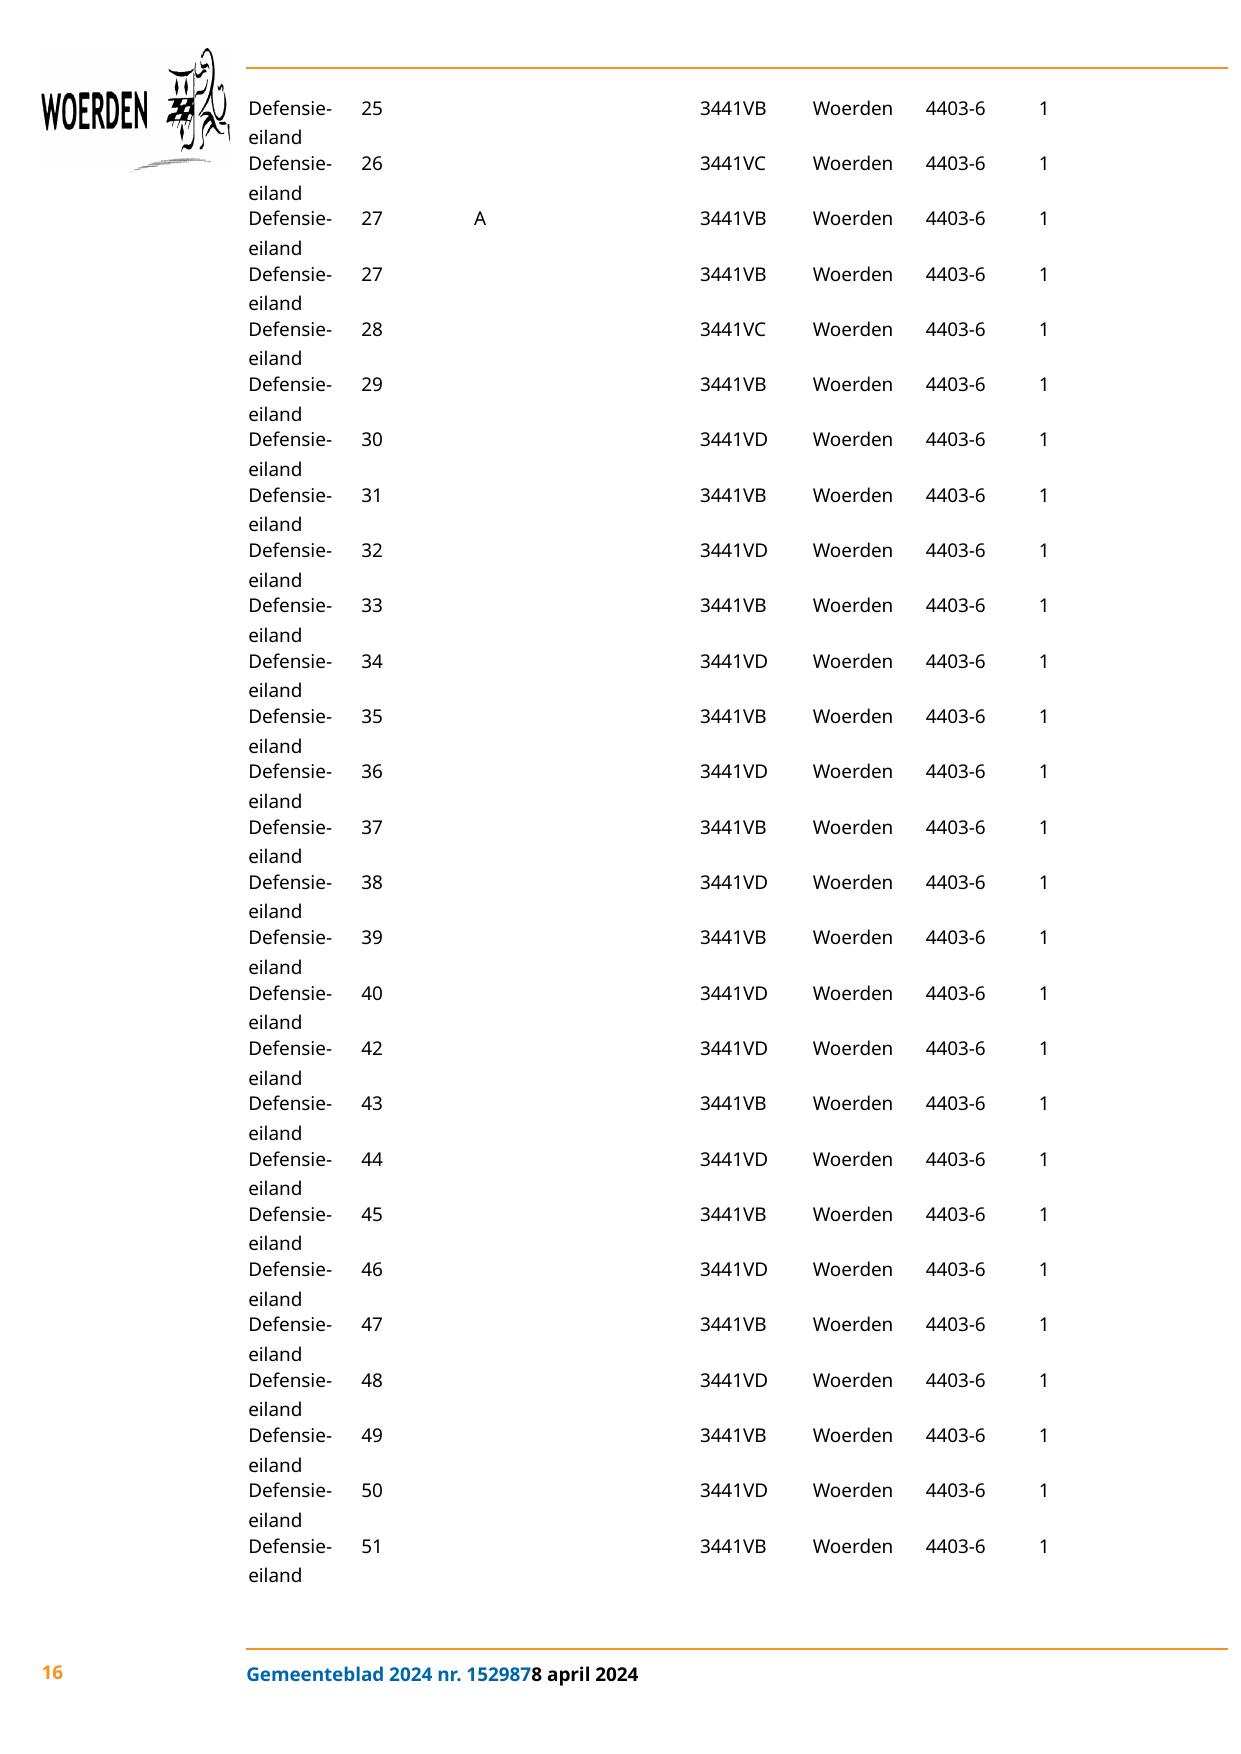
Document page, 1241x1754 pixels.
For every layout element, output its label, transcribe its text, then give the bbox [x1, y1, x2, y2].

table_cell 1 [1039, 593, 1152, 648]
table_cell Defensie-eiland [248, 869, 361, 924]
table_cell 1 [1039, 1422, 1152, 1478]
table_cell Woerden [813, 814, 926, 869]
table_cell 49 [361, 1422, 474, 1478]
table_cell 35 [361, 703, 474, 758]
table_cell 3441VB [700, 1201, 813, 1256]
table_cell 30 [361, 427, 474, 482]
table_cell 4403-6 [926, 1256, 1038, 1312]
table_cell A [474, 205, 587, 261]
table_cell [474, 482, 587, 537]
table_cell [474, 1367, 587, 1422]
table_cell 3441VD [700, 1146, 813, 1201]
table_cell 43 [361, 1090, 474, 1146]
table_cell 4403-6 [926, 814, 1038, 869]
table_cell [474, 427, 587, 482]
table_cell 1 [1039, 95, 1152, 150]
table_cell 3441VD [700, 1035, 813, 1090]
table_cell Woerden [813, 648, 926, 703]
table_cell [474, 1035, 587, 1090]
table_cell [587, 261, 700, 316]
table_cell 3441VD [700, 759, 813, 814]
table_cell Defensie-eiland [248, 814, 361, 869]
table_cell 4403-6 [926, 537, 1038, 593]
table_cell 27 [361, 261, 474, 316]
table_cell [474, 648, 587, 703]
table_cell 3441VD [700, 427, 813, 482]
table_cell 4403-6 [926, 1146, 1038, 1201]
table_cell 4403-6 [926, 1422, 1038, 1478]
table_cell 3441VB [700, 1533, 813, 1588]
table_cell Woerden [813, 150, 926, 205]
table_cell Defensie-eiland [248, 427, 361, 482]
table_cell [587, 1090, 700, 1146]
table_cell 4403-6 [926, 980, 1038, 1035]
table_cell 4403-6 [926, 759, 1038, 814]
table_cell Defensie-eiland [248, 648, 361, 703]
table_cell 1 [1039, 703, 1152, 758]
table_cell Defensie-eiland [248, 1035, 361, 1090]
table_cell Woerden [813, 482, 926, 537]
table_cell [587, 371, 700, 427]
table_cell [587, 1035, 700, 1090]
table_cell 1 [1039, 869, 1152, 924]
table_cell 3441VB [700, 205, 813, 261]
table_cell 40 [361, 980, 474, 1035]
table_cell 25 [361, 95, 474, 150]
table_cell [587, 759, 700, 814]
table_cell Defensie-eiland [248, 1146, 361, 1201]
table_cell Defensie-eiland [248, 1201, 361, 1256]
table_cell [587, 1146, 700, 1201]
table_cell Woerden [813, 1422, 926, 1478]
table_cell 3441VD [700, 1478, 813, 1533]
table_cell [474, 150, 587, 205]
table_cell 1 [1039, 1533, 1152, 1588]
table_cell 3441VC [700, 316, 813, 371]
table_cell Woerden [813, 593, 926, 648]
table_cell 4403-6 [926, 482, 1038, 537]
table_cell 4403-6 [926, 1312, 1038, 1367]
table_cell [474, 703, 587, 758]
table_cell 4403-6 [926, 1533, 1038, 1588]
table_cell [587, 869, 700, 924]
table_cell Defensie-eiland [248, 925, 361, 980]
table_cell Defensie-eiland [248, 150, 361, 205]
table_cell Woerden [813, 1201, 926, 1256]
table_cell Defensie-eiland [248, 1090, 361, 1146]
table_cell 3441VB [700, 703, 813, 758]
table_cell [474, 814, 587, 869]
table_cell 4403-6 [926, 1035, 1038, 1090]
table_cell Woerden [813, 1367, 926, 1422]
table_cell [587, 205, 700, 261]
table_cell Woerden [813, 703, 926, 758]
table_cell [474, 316, 587, 371]
table_cell 44 [361, 1146, 474, 1201]
table_cell Defensie-eiland [248, 205, 361, 261]
table_cell Defensie-eiland [248, 1422, 361, 1478]
table_cell 3441VD [700, 648, 813, 703]
table_cell Woerden [813, 95, 926, 150]
table_cell 33 [361, 593, 474, 648]
table_cell [474, 759, 587, 814]
table_cell 1 [1039, 150, 1152, 205]
table_cell [587, 1312, 700, 1367]
table_cell 4403-6 [926, 703, 1038, 758]
table_cell 50 [361, 1478, 474, 1533]
table_cell [474, 1478, 587, 1533]
table_cell 1 [1039, 1312, 1152, 1367]
table_cell 3441VB [700, 925, 813, 980]
table_cell 3441VB [700, 1312, 813, 1367]
table_cell [474, 1090, 587, 1146]
table_cell [474, 1256, 587, 1312]
table_cell 3441VB [700, 814, 813, 869]
table_cell [587, 1478, 700, 1533]
table_cell 1 [1039, 482, 1152, 537]
table_cell [474, 925, 587, 980]
table_cell 1 [1039, 1090, 1152, 1146]
table_cell [587, 925, 700, 980]
table_cell [587, 703, 700, 758]
table_cell Woerden [813, 925, 926, 980]
table_cell [474, 1201, 587, 1256]
table_cell 4403-6 [926, 205, 1038, 261]
table_cell Woerden [813, 1256, 926, 1312]
table_cell 4403-6 [926, 869, 1038, 924]
table_cell [474, 95, 587, 150]
table_cell 4403-6 [926, 925, 1038, 980]
table_cell 4403-6 [926, 1201, 1038, 1256]
table_cell 27 [361, 205, 474, 261]
table_cell Woerden [813, 1146, 926, 1201]
table_cell 1 [1039, 261, 1152, 316]
table_cell 1 [1039, 1035, 1152, 1090]
table_cell [587, 1422, 700, 1478]
table_cell Defensie-eiland [248, 980, 361, 1035]
table_cell Defensie-eiland [248, 759, 361, 814]
table_cell 34 [361, 648, 474, 703]
table_cell Defensie-eiland [248, 593, 361, 648]
table_cell [587, 593, 700, 648]
table_cell 3441VB [700, 261, 813, 316]
table_cell 1 [1039, 205, 1152, 261]
table_cell Woerden [813, 205, 926, 261]
table_cell 3441VB [700, 1422, 813, 1478]
table_cell [587, 150, 700, 205]
table_cell 39 [361, 925, 474, 980]
table_cell Woerden [813, 316, 926, 371]
table_cell 45 [361, 1201, 474, 1256]
table_cell [587, 1256, 700, 1312]
table_cell 36 [361, 759, 474, 814]
table_cell 28 [361, 316, 474, 371]
table_cell 4403-6 [926, 316, 1038, 371]
table_cell [587, 1201, 700, 1256]
table_cell Defensie-eiland [248, 703, 361, 758]
table_cell [474, 1533, 587, 1588]
table_cell 1 [1039, 427, 1152, 482]
table_cell 1 [1039, 1478, 1152, 1533]
table_cell 4403-6 [926, 95, 1038, 150]
table_cell 26 [361, 150, 474, 205]
table_cell [587, 427, 700, 482]
table_cell Defensie-eiland [248, 95, 361, 150]
table_cell [587, 316, 700, 371]
table_cell 3441VD [700, 1256, 813, 1312]
table_cell 37 [361, 814, 474, 869]
table_cell 1 [1039, 537, 1152, 593]
table_cell 1 [1039, 1201, 1152, 1256]
table_cell Defensie-eiland [248, 1533, 361, 1588]
table_cell Woerden [813, 1533, 926, 1588]
table_cell Defensie-eiland [248, 316, 361, 371]
table_cell Woerden [813, 759, 926, 814]
table_cell 1 [1039, 1256, 1152, 1312]
table_cell Woerden [813, 1312, 926, 1367]
table_cell 1 [1039, 648, 1152, 703]
table_cell Defensie-eiland [248, 261, 361, 316]
table_cell [587, 648, 700, 703]
table_cell Woerden [813, 371, 926, 427]
table_cell 48 [361, 1367, 474, 1422]
table_cell [587, 482, 700, 537]
table_cell Woerden [813, 869, 926, 924]
table_cell 4403-6 [926, 593, 1038, 648]
table_cell 3441VB [700, 1090, 813, 1146]
table_cell [474, 593, 587, 648]
table_cell 4403-6 [926, 427, 1038, 482]
table_cell [587, 1367, 700, 1422]
table_cell Woerden [813, 1478, 926, 1533]
table_cell [474, 537, 587, 593]
table_cell 47 [361, 1312, 474, 1367]
table_cell [474, 980, 587, 1035]
table_cell [587, 980, 700, 1035]
table_cell [587, 537, 700, 593]
table_cell 4403-6 [926, 1367, 1038, 1422]
table_cell 4403-6 [926, 1478, 1038, 1533]
table_cell 1 [1039, 1367, 1152, 1422]
table_cell [474, 1146, 587, 1201]
table_cell 1 [1039, 759, 1152, 814]
table_cell 1 [1039, 1146, 1152, 1201]
table_cell Defensie-eiland [248, 1312, 361, 1367]
table_cell [587, 1533, 700, 1588]
table_cell 31 [361, 482, 474, 537]
table_cell [587, 95, 700, 150]
table_cell Defensie-eiland [248, 482, 361, 537]
table_cell Woerden [813, 261, 926, 316]
table_cell 38 [361, 869, 474, 924]
table_cell 4403-6 [926, 371, 1038, 427]
table_cell Defensie-eiland [248, 1367, 361, 1422]
table_cell Defensie-eiland [248, 371, 361, 427]
table_cell Defensie-eiland [248, 1256, 361, 1312]
table_cell 3441VB [700, 593, 813, 648]
table_cell 3441VC [700, 150, 813, 205]
table_cell [474, 1312, 587, 1367]
table_cell 3441VD [700, 980, 813, 1035]
table_cell 29 [361, 371, 474, 427]
table_cell 3441VB [700, 482, 813, 537]
table_cell 1 [1039, 316, 1152, 371]
table_cell Woerden [813, 1035, 926, 1090]
table_cell [474, 261, 587, 316]
table_cell Woerden [813, 1090, 926, 1146]
table_cell Woerden [813, 980, 926, 1035]
table_cell 46 [361, 1256, 474, 1312]
picture [41, 47, 231, 172]
table_cell 32 [361, 537, 474, 593]
table_cell [474, 371, 587, 427]
table_cell [474, 1422, 587, 1478]
table_cell 1 [1039, 814, 1152, 869]
table_cell Woerden [813, 537, 926, 593]
table_cell 42 [361, 1035, 474, 1090]
table_cell Woerden [813, 427, 926, 482]
table_cell 4403-6 [926, 150, 1038, 205]
table_cell 3441VB [700, 95, 813, 150]
table_cell 4403-6 [926, 261, 1038, 316]
table_cell 1 [1039, 925, 1152, 980]
table_cell 3441VD [700, 537, 813, 593]
table_cell Defensie-eiland [248, 537, 361, 593]
table_cell 51 [361, 1533, 474, 1588]
table_cell 3441VD [700, 1367, 813, 1422]
table_cell 4403-6 [926, 648, 1038, 703]
table_cell 3441VD [700, 869, 813, 924]
table_cell 3441VB [700, 371, 813, 427]
table_cell 1 [1039, 371, 1152, 427]
table_cell [474, 869, 587, 924]
table_cell 1 [1039, 980, 1152, 1035]
table_cell Defensie-eiland [248, 1478, 361, 1533]
table_cell [587, 814, 700, 869]
table_cell 4403-6 [926, 1090, 1038, 1146]
